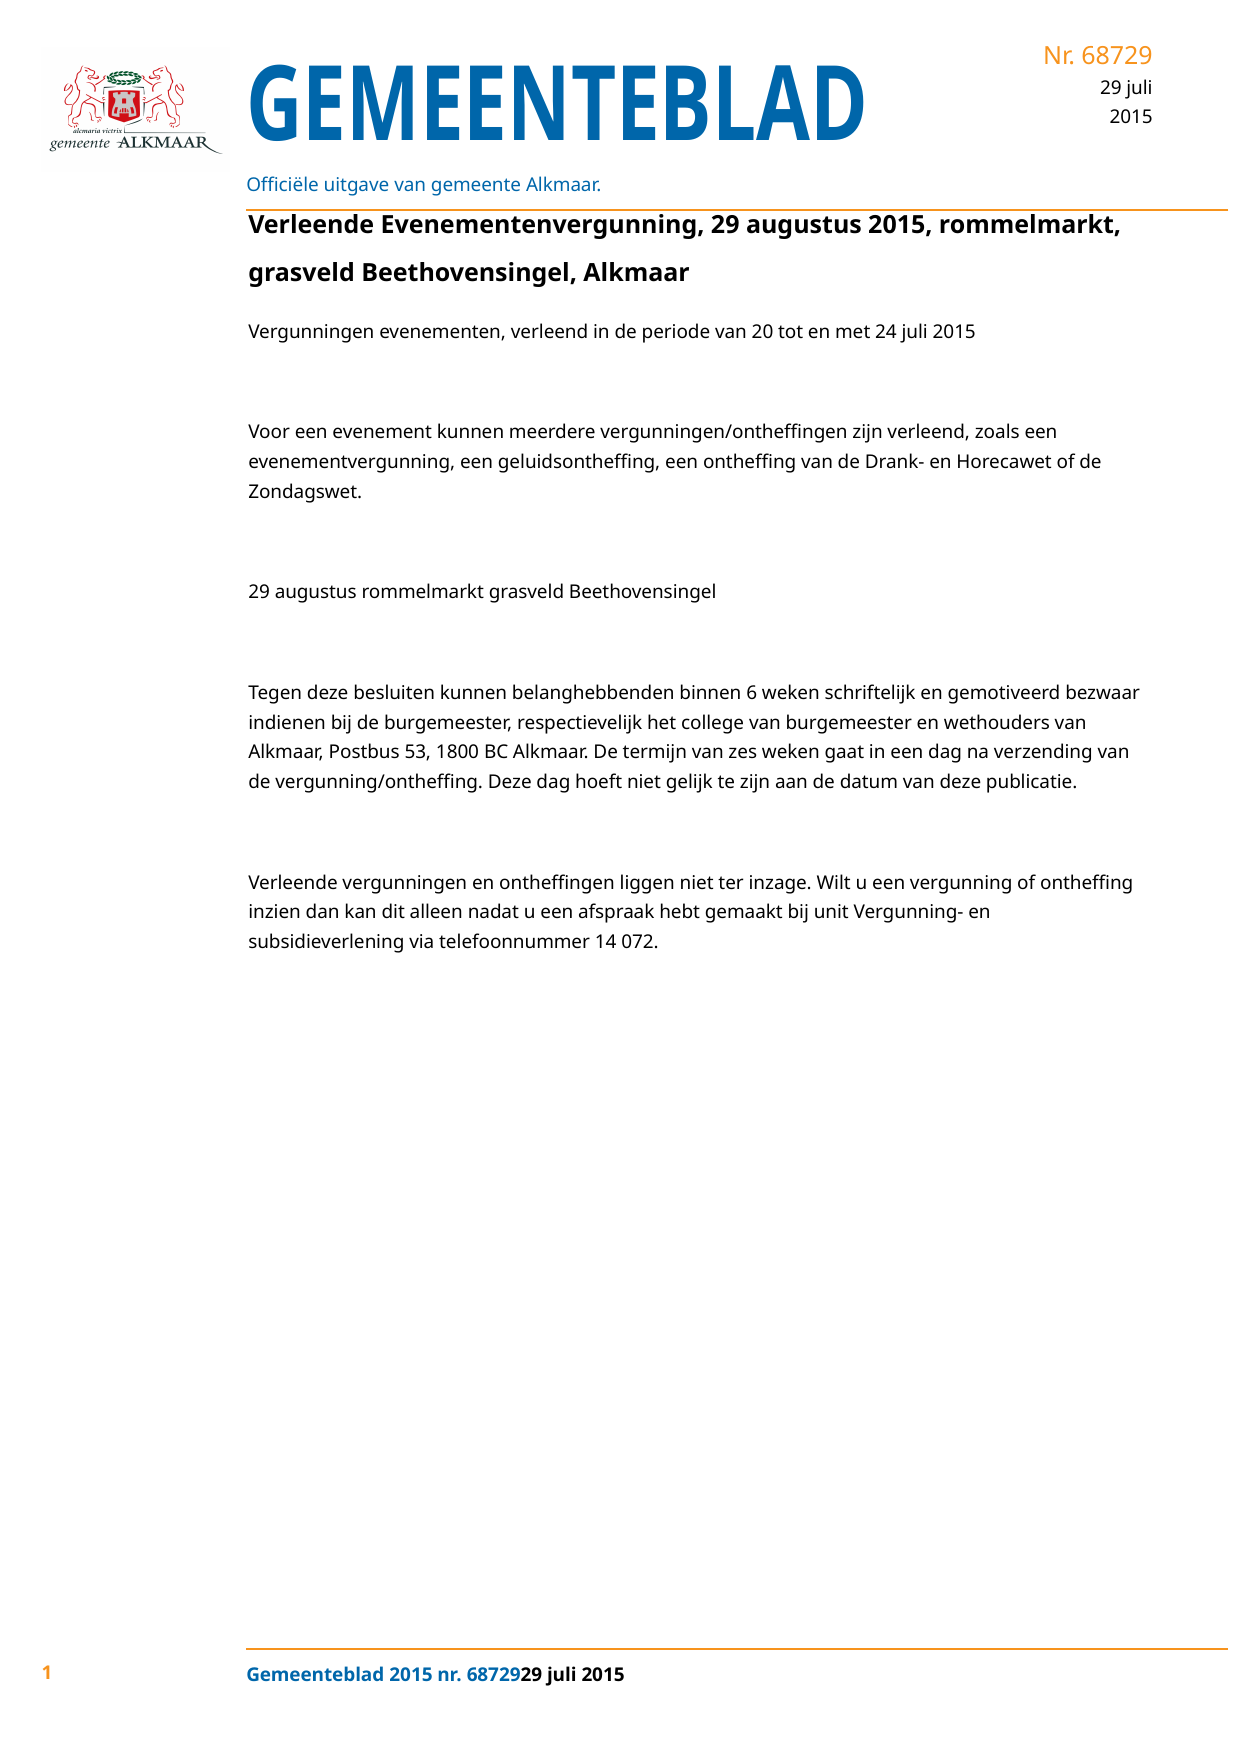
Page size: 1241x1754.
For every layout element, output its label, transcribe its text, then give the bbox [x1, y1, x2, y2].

text 29 augustus rommelmarkt grasveld Beethovensingel [248, 579, 1152, 604]
text Verleende Evenementenvergunning, 29 augustus 2015, rommelmarkt, grasveld Beethovensingel, Alkmaar [248, 211, 1152, 288]
text Tegen deze besluiten kunnen belanghebbenden binnen 6 weken schriftelijk en gemotiveerd bezwaar indienen bij de burgemeester, respectievelijk het college van burgemeester en wethouders van Alkmaar, Postbus 53, 1800 BC Alkmaar. De termijn van zes weken gaat in een dag na verzending van de vergunning/ontheffing. Deze dag hoeft niet gelijk te zijn aan de datum van deze publicatie. [248, 679, 1152, 794]
text Verleende vergunningen en ontheffingen liggen niet ter inzage. Wilt u een vergunning of ontheffing inzien dan kan dit alleen nadat u een afspraak hebt gemaakt bij unit Vergunning- en subsidieverlening via telefoonnummer 14 072. [248, 869, 1152, 954]
text Voor een evenement kunnen meerdere vergunningen/ontheffingen zijn verleend, zoals een evenementvergunning, een geluidsontheffing, een ontheffing van de Drank- en Horecawet of de Zondagswet. [248, 419, 1152, 504]
picture [41, 47, 231, 172]
text Vergunningen evenementen, verleend in de periode van 20 tot en met 24 juli 2015 [248, 318, 1152, 344]
